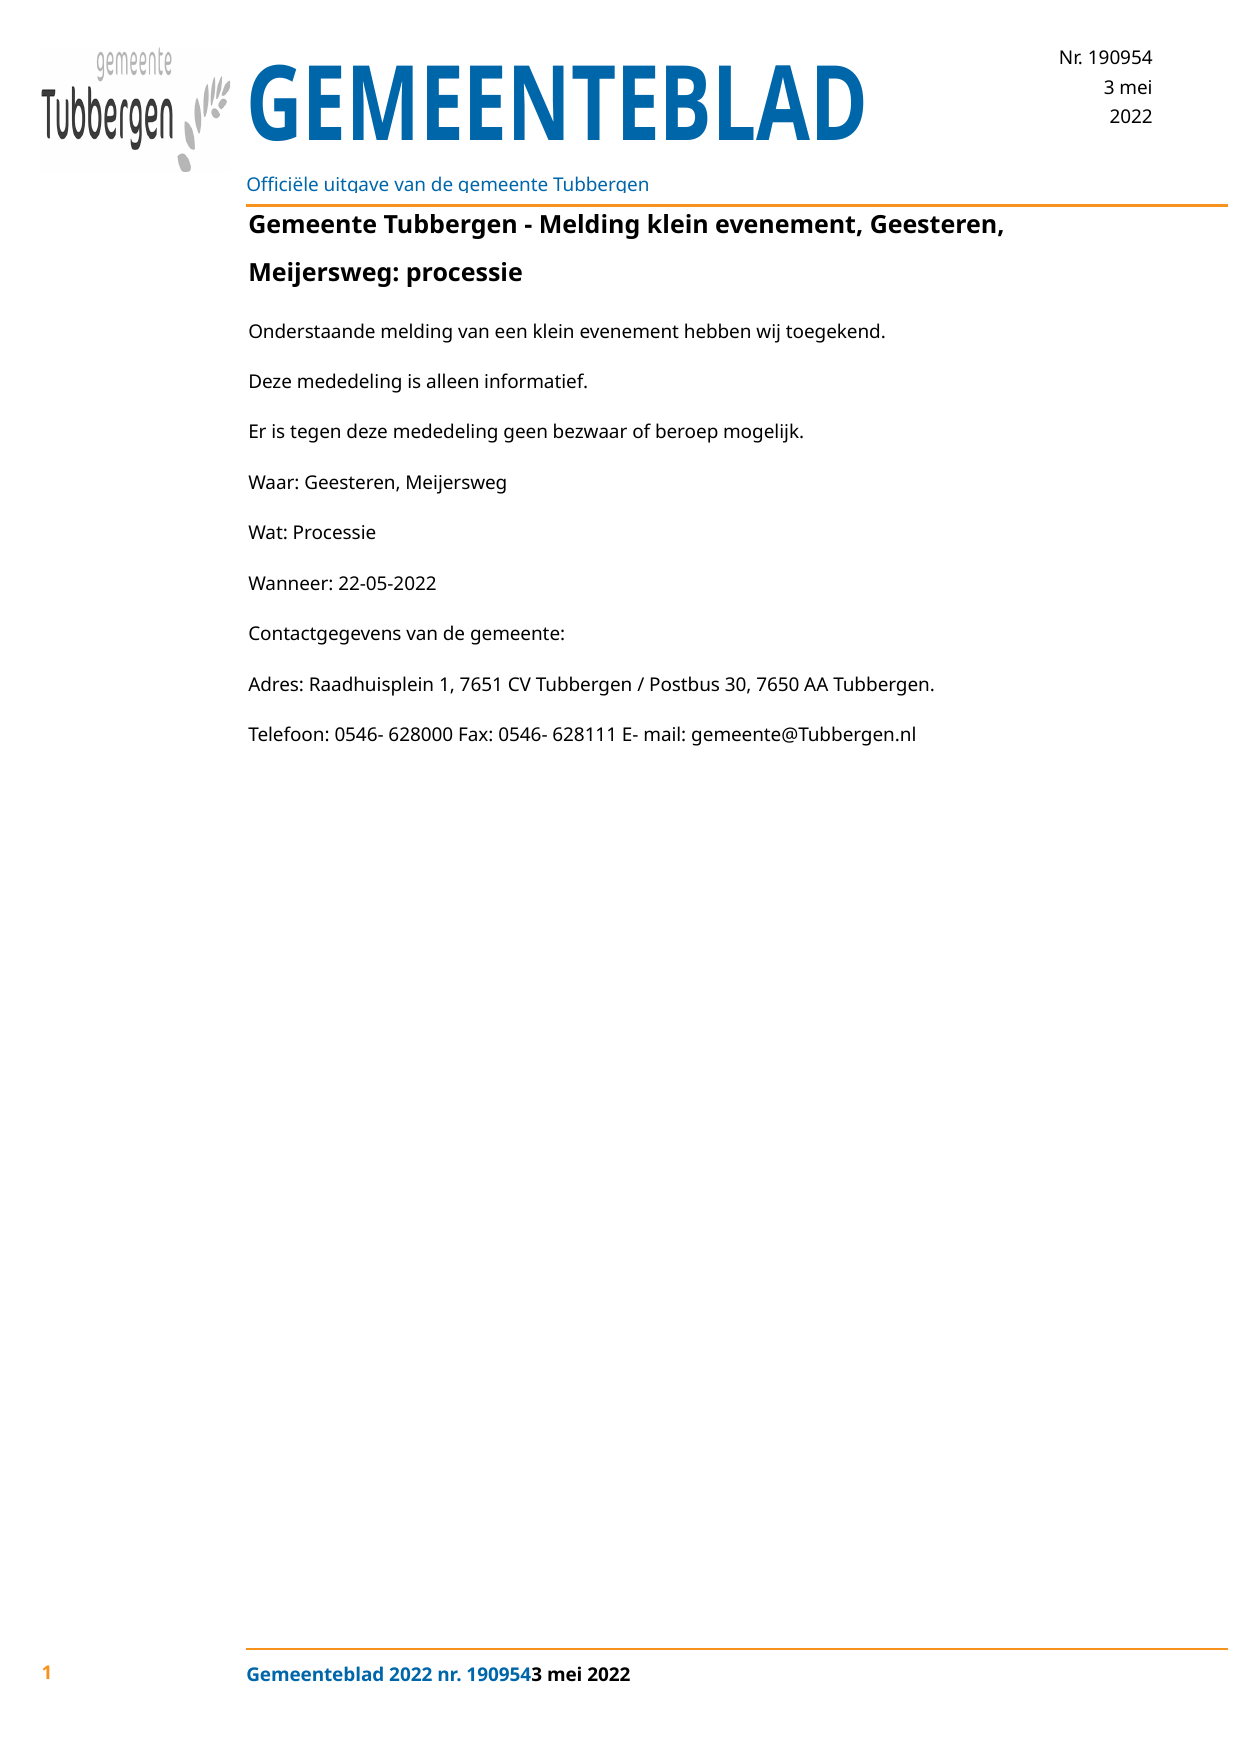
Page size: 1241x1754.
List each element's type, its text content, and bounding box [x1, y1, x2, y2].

text Telefoon: 0546- 628000 Fax: 0546- 628111 E- mail: gemeente@Tubbergen.nl [248, 721, 1152, 747]
text Gemeente Tubbergen - Melding klein evenement, Geesteren, Meijersweg: processie [248, 207, 1152, 288]
text Adres: Raadhuisplein 1, 7651 CV Tubbergen / Postbus 30, 7650 AA Tubbergen. [248, 671, 1152, 697]
text Wat: Processie [248, 519, 1152, 545]
text Waar: Geesteren, Meijersweg [248, 469, 1152, 495]
text Deze mededeling is alleen informatief. [248, 368, 1152, 394]
text Wanneer: 22-05-2022 [248, 570, 1152, 596]
picture [41, 47, 231, 172]
text Contactgegevens van de gemeente: [248, 620, 1152, 646]
text Er is tegen deze mededeling geen bezwaar of beroep mogelijk. [248, 419, 1152, 444]
text Onderstaande melding van een klein evenement hebben wij toegekend. [248, 318, 1152, 344]
